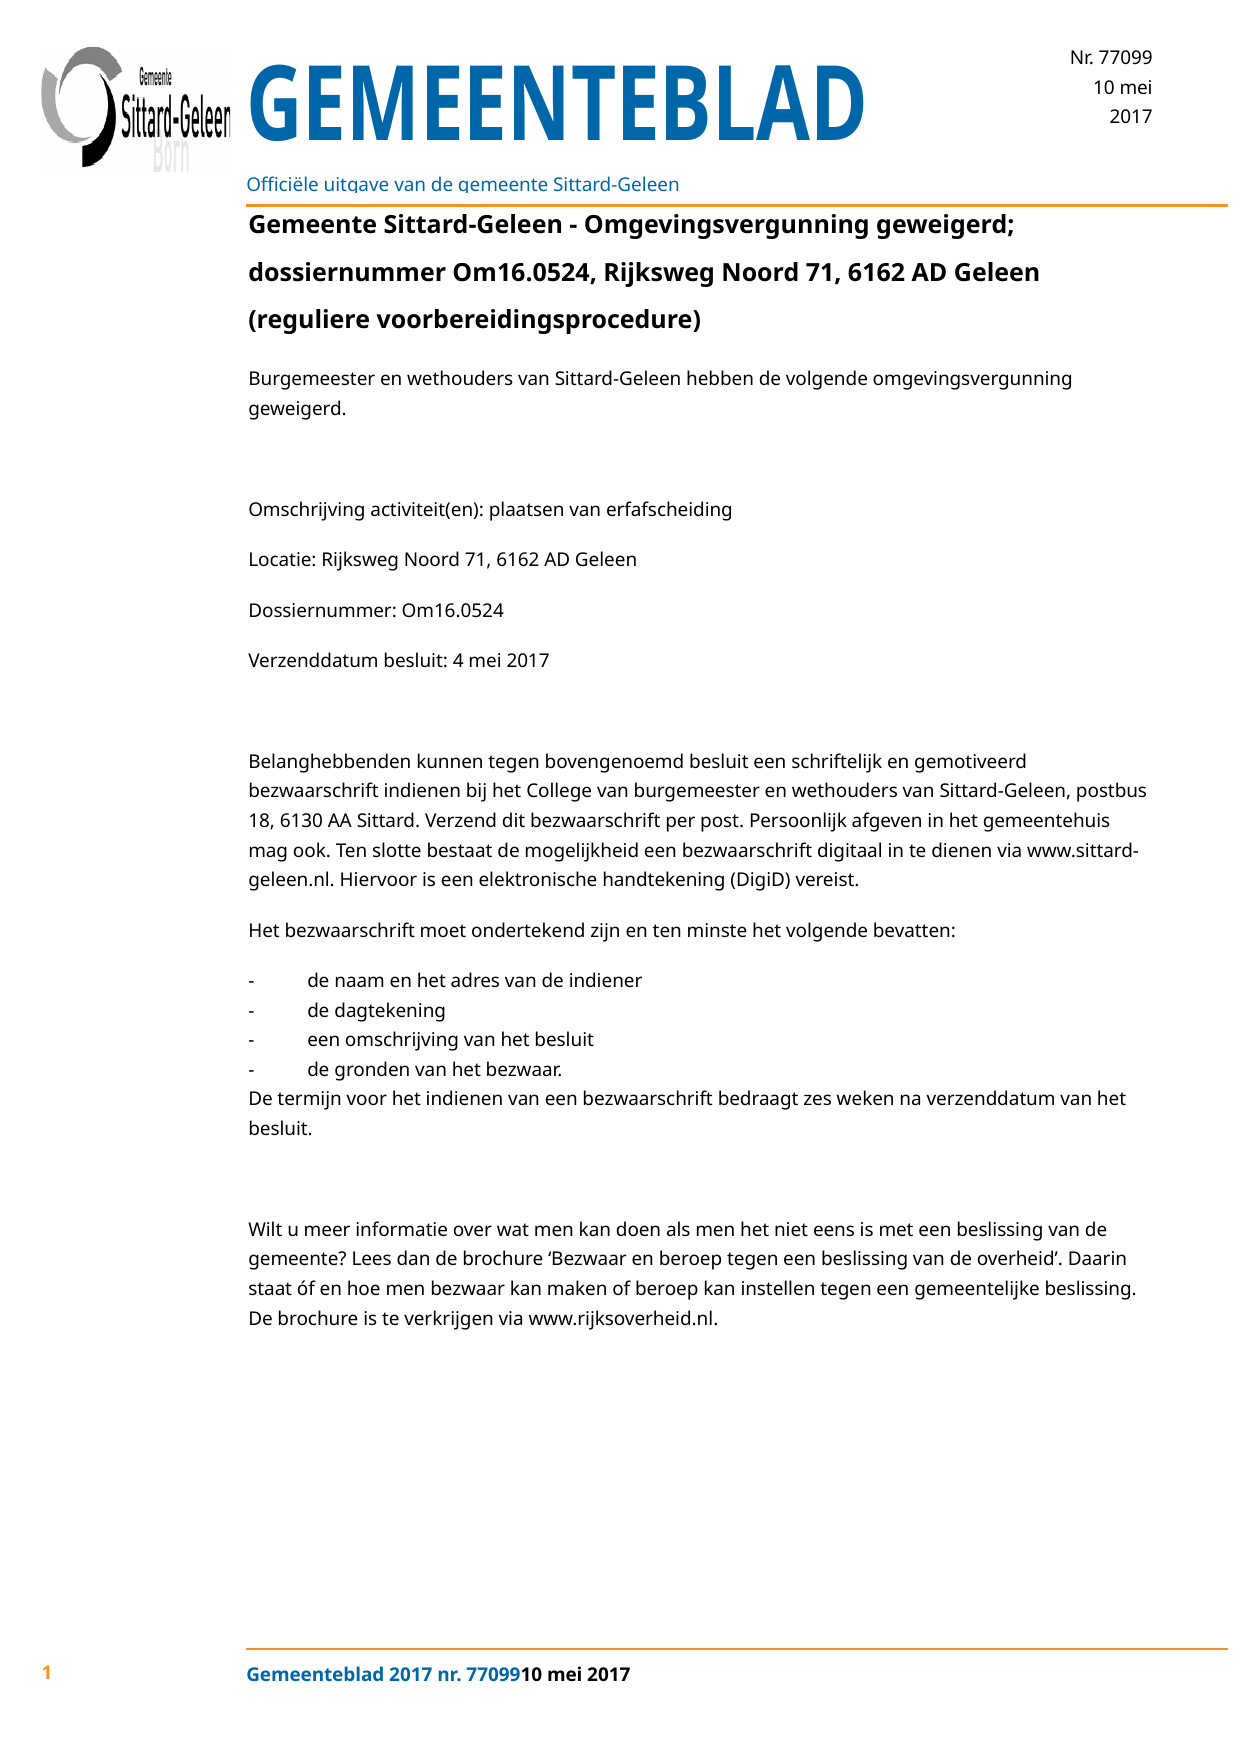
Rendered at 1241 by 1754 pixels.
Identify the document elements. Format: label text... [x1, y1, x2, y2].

text Gemeente Sittard-Geleen - Omgevingsvergunning geweigerd; dossiernummer Om16.0524, Rijksweg Noord 71, 6162 AD Geleen (reguliere voorbereidingsprocedure) [248, 207, 1152, 336]
list de dagtekening [248, 997, 1152, 1022]
text Dossiernummer: Om16.0524 [248, 597, 1152, 622]
text Het bezwaarschrift moet ondertekend zijn en ten minste het volgende bevatten: [248, 917, 1152, 942]
list de gronden van het bezwaar. [248, 1056, 1152, 1082]
text Burgemeester en wethouders van Sittard-Geleen hebben de volgende omgevingsvergunning geweigerd. [248, 366, 1152, 421]
text Wilt u meer informatie over wat men kan doen als men het niet eens is met een beslissing van de gemeente? Lees dan de brochure ‘Bezwaar en beroep tegen een beslissing van de overheid’. Daarin staat óf en hoe men bezwaar kan maken of beroep kan instellen tegen een gemeentelijke beslissing. De brochure is te verkrijgen via www.rijksoverheid.nl. [248, 1216, 1152, 1330]
text Omschrijving activiteit(en): plaatsen van erfafscheiding [248, 496, 1152, 522]
list een omschrijving van het besluit [248, 1026, 1152, 1052]
list de naam en het adres van de indiener [248, 967, 1152, 993]
text De termijn voor het indienen van een bezwaarschrift bedraagt zes weken na verzenddatum van het besluit. [248, 1086, 1152, 1141]
picture [41, 47, 231, 172]
text Verzenddatum besluit: 4 mei 2017 [248, 647, 1152, 673]
text Locatie: Rijksweg Noord 71, 6162 AD Geleen [248, 546, 1152, 572]
text Belanghebbenden kunnen tegen bovengenoemd besluit een schriftelijk en gemotiveerd bezwaarschrift indienen bij het College van burgemeester en wethouders van Sittard-Geleen, postbus 18, 6130 AA Sittard. Verzend dit bezwaarschrift per post. Persoonlijk afgeven in het gemeentehuis mag ook. Ten slotte bestaat de mogelijkheid een bezwaarschrift digitaal in te dienen via www.sittard-geleen.nl. Hiervoor is een elektronische handtekening (DigiD) vereist. [248, 748, 1152, 892]
